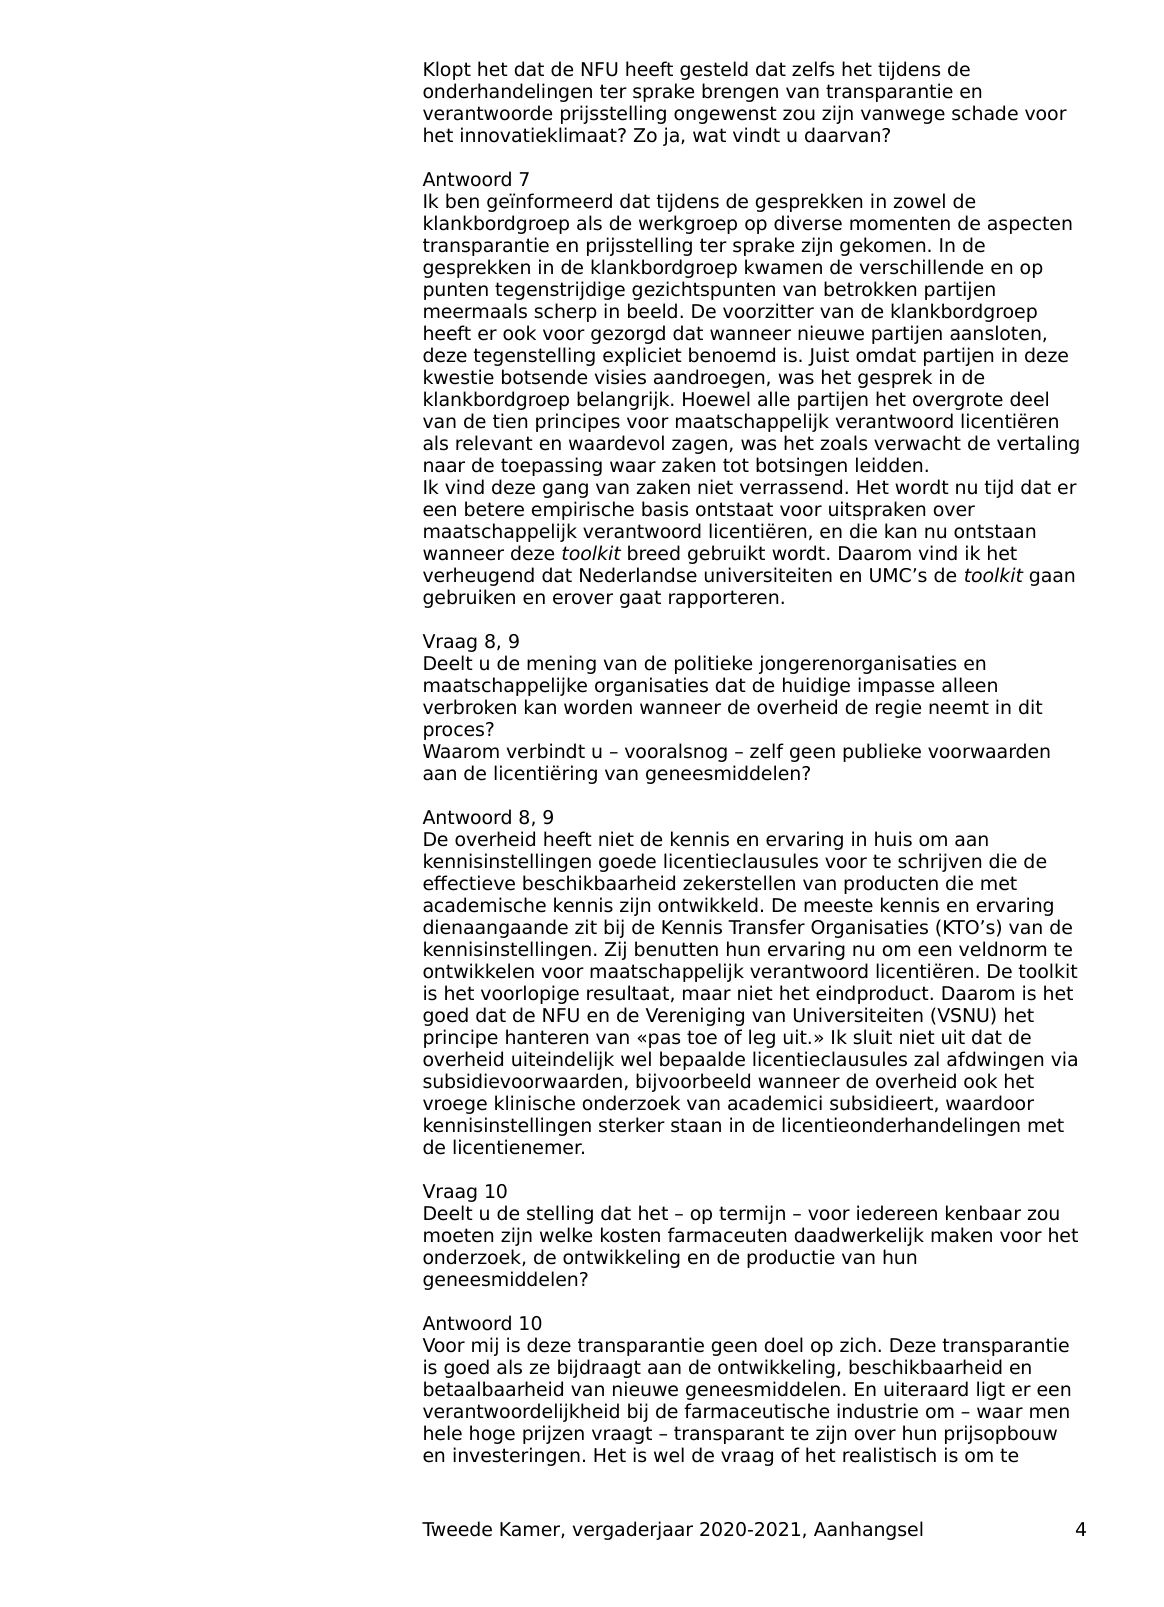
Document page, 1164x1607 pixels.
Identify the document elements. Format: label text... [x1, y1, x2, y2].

text Antwoord 7 [422, 169, 1087, 191]
text Ik ben geïnformeerd dat tijdens de gesprekken in zowel de klankbordgroep als de werkgroep op diverse momenten de aspecten transparantie en prijsstelling ter sprake zijn gekomen. In de gesprekken in de klankbordgroep kwamen de verschillende en op punten tegenstrijdige gezichtspunten van betrokken partijen meermaals scherp in beeld. De voorzitter van de klankbordgroep heeft er ook voor gezorgd dat wanneer nieuwe partijen aansloten, deze tegenstelling expliciet benoemd is. Juist omdat partijen in deze kwestie botsende visies aandroegen, was het gesprek in de klankbordgroep belangrijk. Hoewel alle partijen het overgrote deel van de tien principes voor maatschappelijk verantwoord licentiëren als relevant en waardevol zagen, was het zoals verwacht de vertaling naar de toepassing waar zaken tot botsingen leidden. [422, 191, 1087, 477]
text Deelt u de mening van de politieke jongerenorganisaties en maatschappelijke organisaties dat de huidige impasse alleen verbroken kan worden wanneer de overheid de regie neemt in dit proces? [422, 653, 1087, 741]
text Antwoord 10 [422, 1313, 1087, 1335]
text Deelt u de stelling dat het – op termijn – voor iedereen kenbaar zou moeten zijn welke kosten farmaceuten daadwerkelijk maken voor het onderzoek, de ontwikkeling en de productie van hun geneesmiddelen? [422, 1203, 1087, 1291]
text Vraag 8, 9 [422, 631, 1087, 653]
text Klopt het dat de NFU heeft gesteld dat zelfs het tijdens de onderhandelingen ter sprake brengen van transparantie en verantwoorde prijsstelling ongewenst zou zijn vanwege schade voor het innovatieklimaat? Zo ja, wat vindt u daarvan? [422, 59, 1087, 147]
text De overheid heeft niet de kennis en ervaring in huis om aan kennisinstellingen goede licentieclausules voor te schrijven die de effectieve beschikbaarheid zekerstellen van producten die met academische kennis zijn ontwikkeld. De meeste kennis en ervaring dienaangaande zit bij de Kennis Transfer Organisaties (KTO’s) van de kennisinstellingen. Zij benutten hun ervaring nu om een veldnorm te ontwikkelen voor maatschappelijk verantwoord licentiëren. De toolkit is het voorlopige resultaat, maar niet het eindproduct. Daarom is het goed dat de NFU en de Vereniging van Universiteiten (VSNU) het principe hanteren van «pas toe of leg uit.» Ik sluit niet uit dat de overheid uiteindelijk wel bepaalde licentieclausules zal afdwingen via subsidievoorwaarden, bijvoorbeeld wanneer de overheid ook het vroege klinische onderzoek van academici subsidieert, waardoor kennisinstellingen sterker staan in de licentieonderhandelingen met de licentienemer. [422, 829, 1087, 1159]
text Ik vind deze gang van zaken niet verrassend. Het wordt nu tijd dat er een betere empirische basis ontstaat voor uitspraken over maatschappelijk verantwoord licentiëren, en die kan nu ontstaan wanneer deze toolkit breed gebruikt wordt. Daarom vind ik het verheugend dat Nederlandse universiteiten en UMC’s de toolkit gaan gebruiken en erover gaat rapporteren. [422, 477, 1087, 609]
text Waarom verbindt u – vooralsnog – zelf geen publieke voorwaarden aan de licentiëring van geneesmiddelen? [422, 741, 1087, 785]
text Vraag 10 [422, 1181, 1087, 1203]
text Voor mij is deze transparantie geen doel op zich. Deze transparantie is goed als ze bijdraagt aan de ontwikkeling, beschikbaarheid en betaalbaarheid van nieuwe geneesmiddelen. En uiteraard ligt er een verantwoordelijkheid bij de farmaceutische industrie om – waar men hele hoge prijzen vraagt – transparant te zijn over hun prijsopbouw en investeringen. Het is wel de vraag of het realistisch is om te [422, 1335, 1087, 1467]
text Antwoord 8, 9 [422, 807, 1087, 829]
